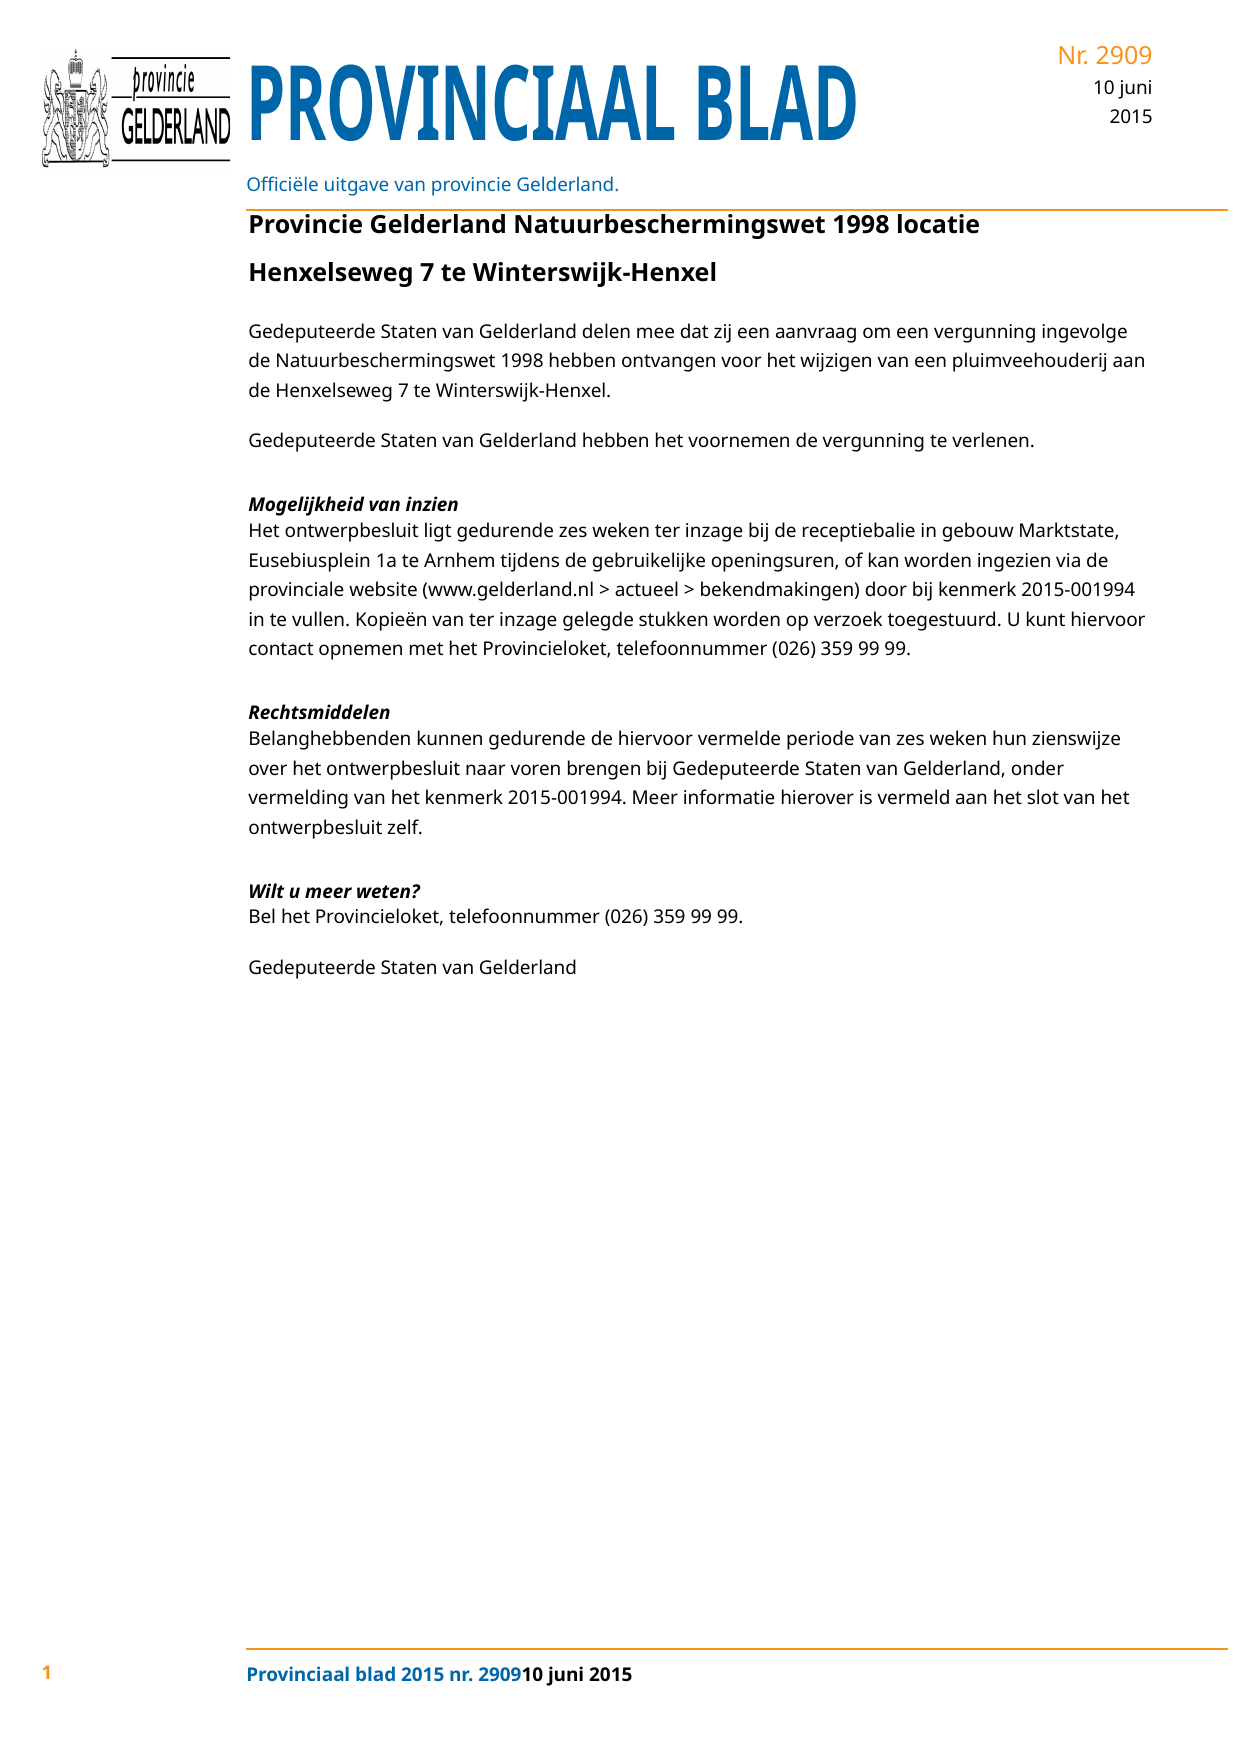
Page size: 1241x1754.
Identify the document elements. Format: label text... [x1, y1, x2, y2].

text Mogelijkheid van inzien [248, 491, 1152, 517]
text Provincie Gelderland Natuurbeschermingswet 1998 locatie Henxelseweg 7 te Winterswijk-Henxel [248, 211, 1152, 288]
picture [41, 47, 231, 172]
text Belanghebbenden kunnen gedurende de hiervoor vermelde periode van zes weken hun zienswijze over het ontwerpbesluit naar voren brengen bij Gedeputeerde Staten van Gelderland, onder vermelding van het kenmerk 2015-001994. Meer informatie hierover is vermeld aan het slot van het ontwerpbesluit zelf. [248, 725, 1152, 840]
text Bel het Provincieloket, telefoonnummer (026) 359 99 99. [248, 904, 1152, 929]
text Gedeputeerde Staten van Gelderland hebben het voornemen de vergunning te verlenen. [248, 427, 1152, 453]
text Gedeputeerde Staten van Gelderland [248, 954, 1152, 980]
text Wilt u meer weten? [248, 878, 1152, 904]
text Rechtsmiddelen [248, 699, 1152, 725]
text Het ontwerpbesluit ligt gedurende zes weken ter inzage bij de receptiebalie in gebouw Marktstate, Eusebiusplein 1a te Arnhem tijdens de gebruikelijke openingsuren, of kan worden ingezien via de provinciale website (www.gelderland.nl > actueel > bekendmakingen) door bij kenmerk 2015-001994 in te vullen. Kopieën van ter inzage gelegde stukken worden op verzoek toegestuurd. U kunt hiervoor contact opnemen met het Provincieloket, telefoonnummer (026) 359 99 99. [248, 517, 1152, 661]
text Gedeputeerde Staten van Gelderland delen mee dat zij een aanvraag om een vergunning ingevolge de Natuurbeschermingswet 1998 hebben ontvangen voor het wijzigen van een pluimveehouderij aan de Henxelseweg 7 te Winterswijk-Henxel. [248, 318, 1152, 403]
